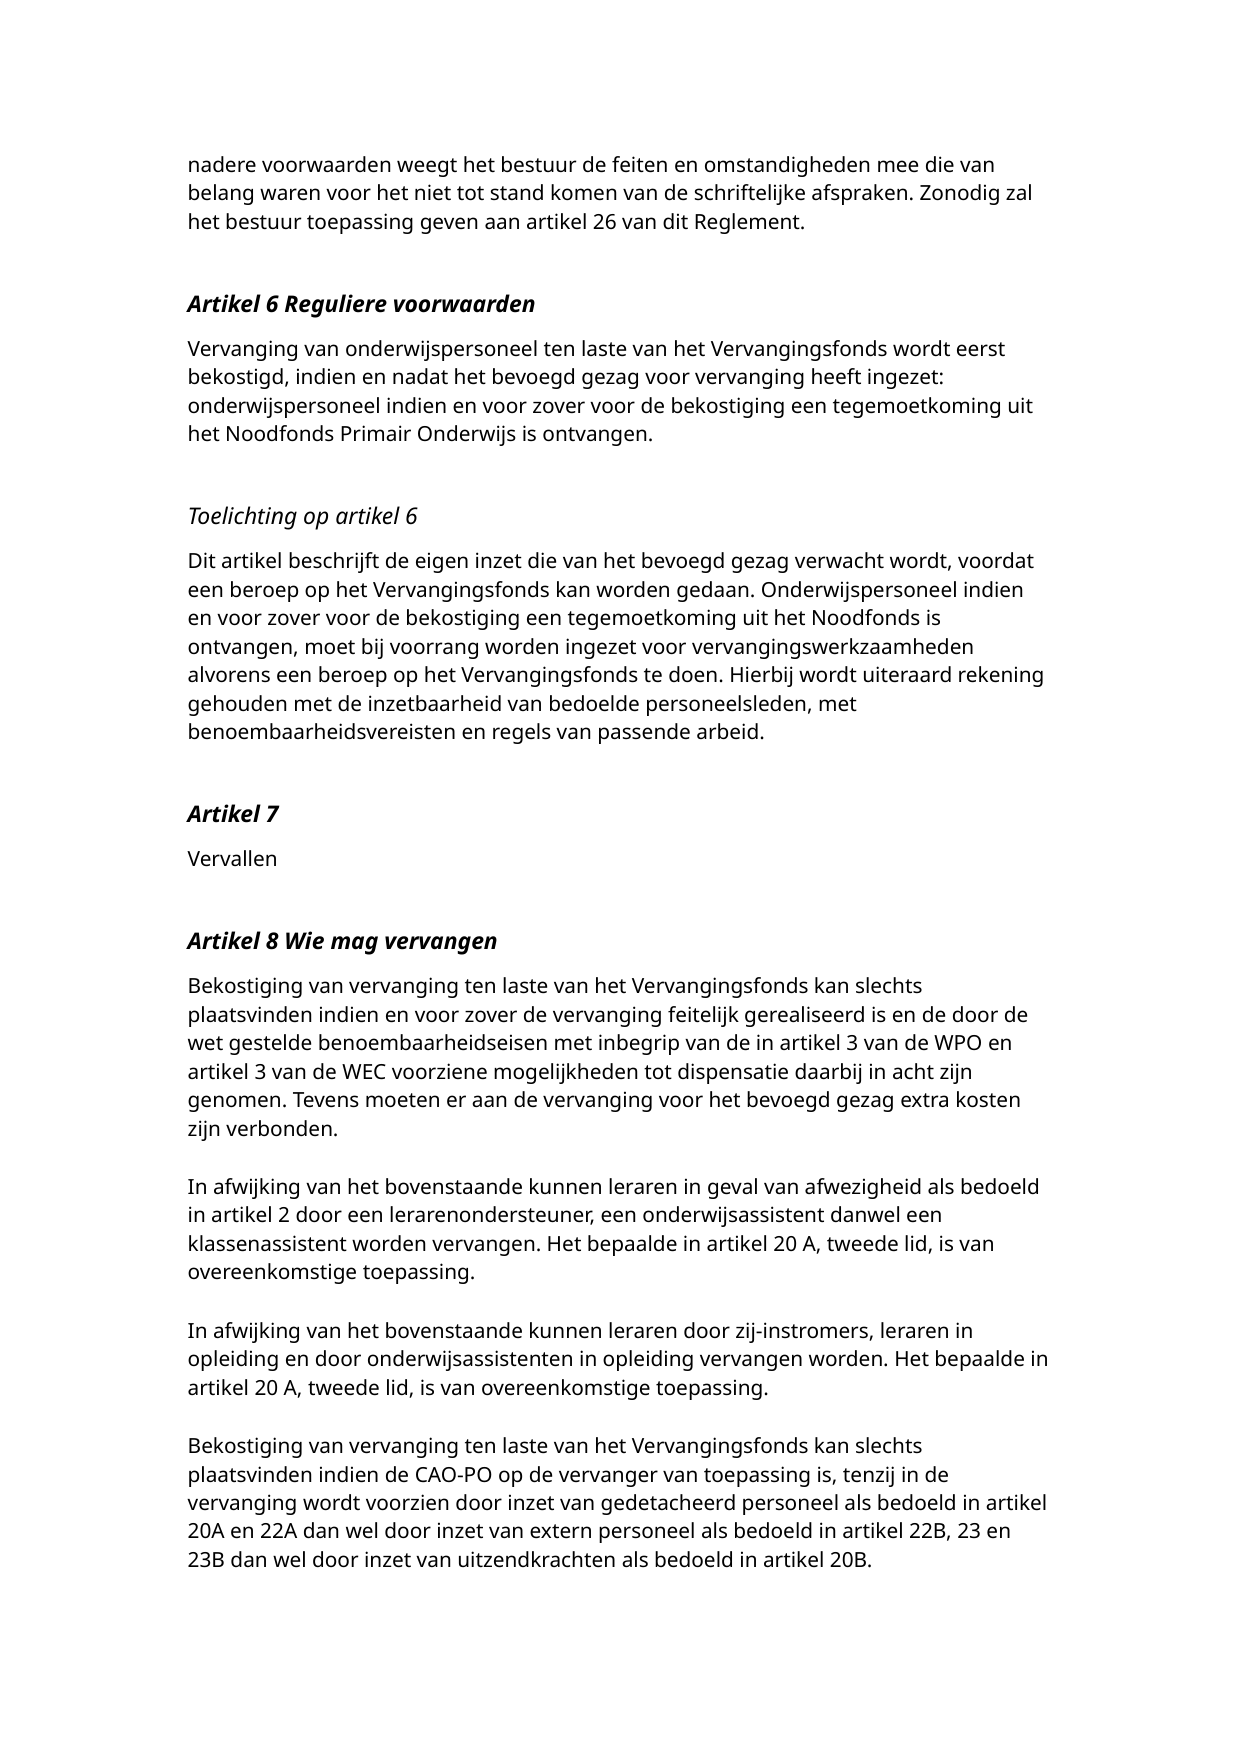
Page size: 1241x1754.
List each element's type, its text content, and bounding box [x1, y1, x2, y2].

text In afwijking van het bovenstaande kunnen leraren door zij-instromers, leraren in opleiding en door onderwijsassistenten in opleiding vervangen worden. Het bepaalde in artikel 20 A, tweede lid, is van overeenkomstige toepassing. [187, 1316, 1053, 1401]
subtitle Artikel 6 Reguliere voorwaarden [187, 288, 1053, 319]
text In afwijking van het bovenstaande kunnen leraren in geval van afwezigheid als bedoeld in artikel 2 door een lerarenondersteuner, een onderwijsassistent danwel een klassenassistent worden vervangen. Het bepaalde in artikel 20 A, tweede lid, is van overeenkomstige toepassing. [187, 1172, 1053, 1286]
text Vervallen [187, 844, 1053, 873]
subtitle Toelichting op artikel 6 [187, 500, 1053, 532]
subtitle Artikel 8 Wie mag vervangen [187, 925, 1053, 957]
text nadere voorwaarden weegt het bestuur de feiten en omstandigheden mee die van belang waren voor het niet tot stand komen van de schriftelijke afspraken. Zonodig zal het bestuur toepassing geven aan artikel 26 van dit Reglement. [187, 150, 1053, 235]
text Bekostiging van vervanging ten laste van het Vervangingsfonds kan slechts plaatsvinden indien de CAO-PO op de vervanger van toepassing is, tenzij in de vervanging wordt voorzien door inzet van gedetacheerd personeel als bedoeld in artikel 20A en 22A dan wel door inzet van extern personeel als bedoeld in artikel 22B, 23 en 23B dan wel door inzet van uitzendkrachten als bedoeld in artikel 20B. [187, 1431, 1053, 1573]
text Dit artikel beschrijft de eigen inzet die van het bevoegd gezag verwacht wordt, voordat een beroep op het Vervangingsfonds kan worden gedaan. Onderwijspersoneel indien en voor zover voor de bekostiging een tegemoetkoming uit het Noodfonds is ontvangen, moet bij voorrang worden ingezet voor vervangingswerkzaamheden alvorens een beroep op het Vervangingsfonds te doen. Hierbij wordt uiteraard rekening gehouden met de inzetbaarheid van bedoelde personeelsleden, met benoembaarheidsvereisten en regels van passende arbeid. [187, 547, 1053, 746]
subtitle Artikel 7 [187, 798, 1053, 829]
text Vervanging van onderwijspersoneel ten laste van het Vervangingsfonds wordt eerst bekostigd, indien en nadat het bevoegd gezag voor vervanging heeft ingezet: onderwijspersoneel indien en voor zover voor de bekostiging een tegemoetkoming uit het Noodfonds Primair Onderwijs is ontvangen. [187, 334, 1053, 448]
text Bekostiging van vervanging ten laste van het Vervangingsfonds kan slechts plaatsvinden indien en voor zover de vervanging feitelijk gerealiseerd is en de door de wet gestelde benoembaarheidseisen met inbegrip van de in artikel 3 van de WPO en artikel 3 van de WEC voorziene mogelijkheden tot dispensatie daarbij in acht zijn genomen. Tevens moeten er aan de vervanging voor het bevoegd gezag extra kosten zijn verbonden. [187, 972, 1053, 1142]
